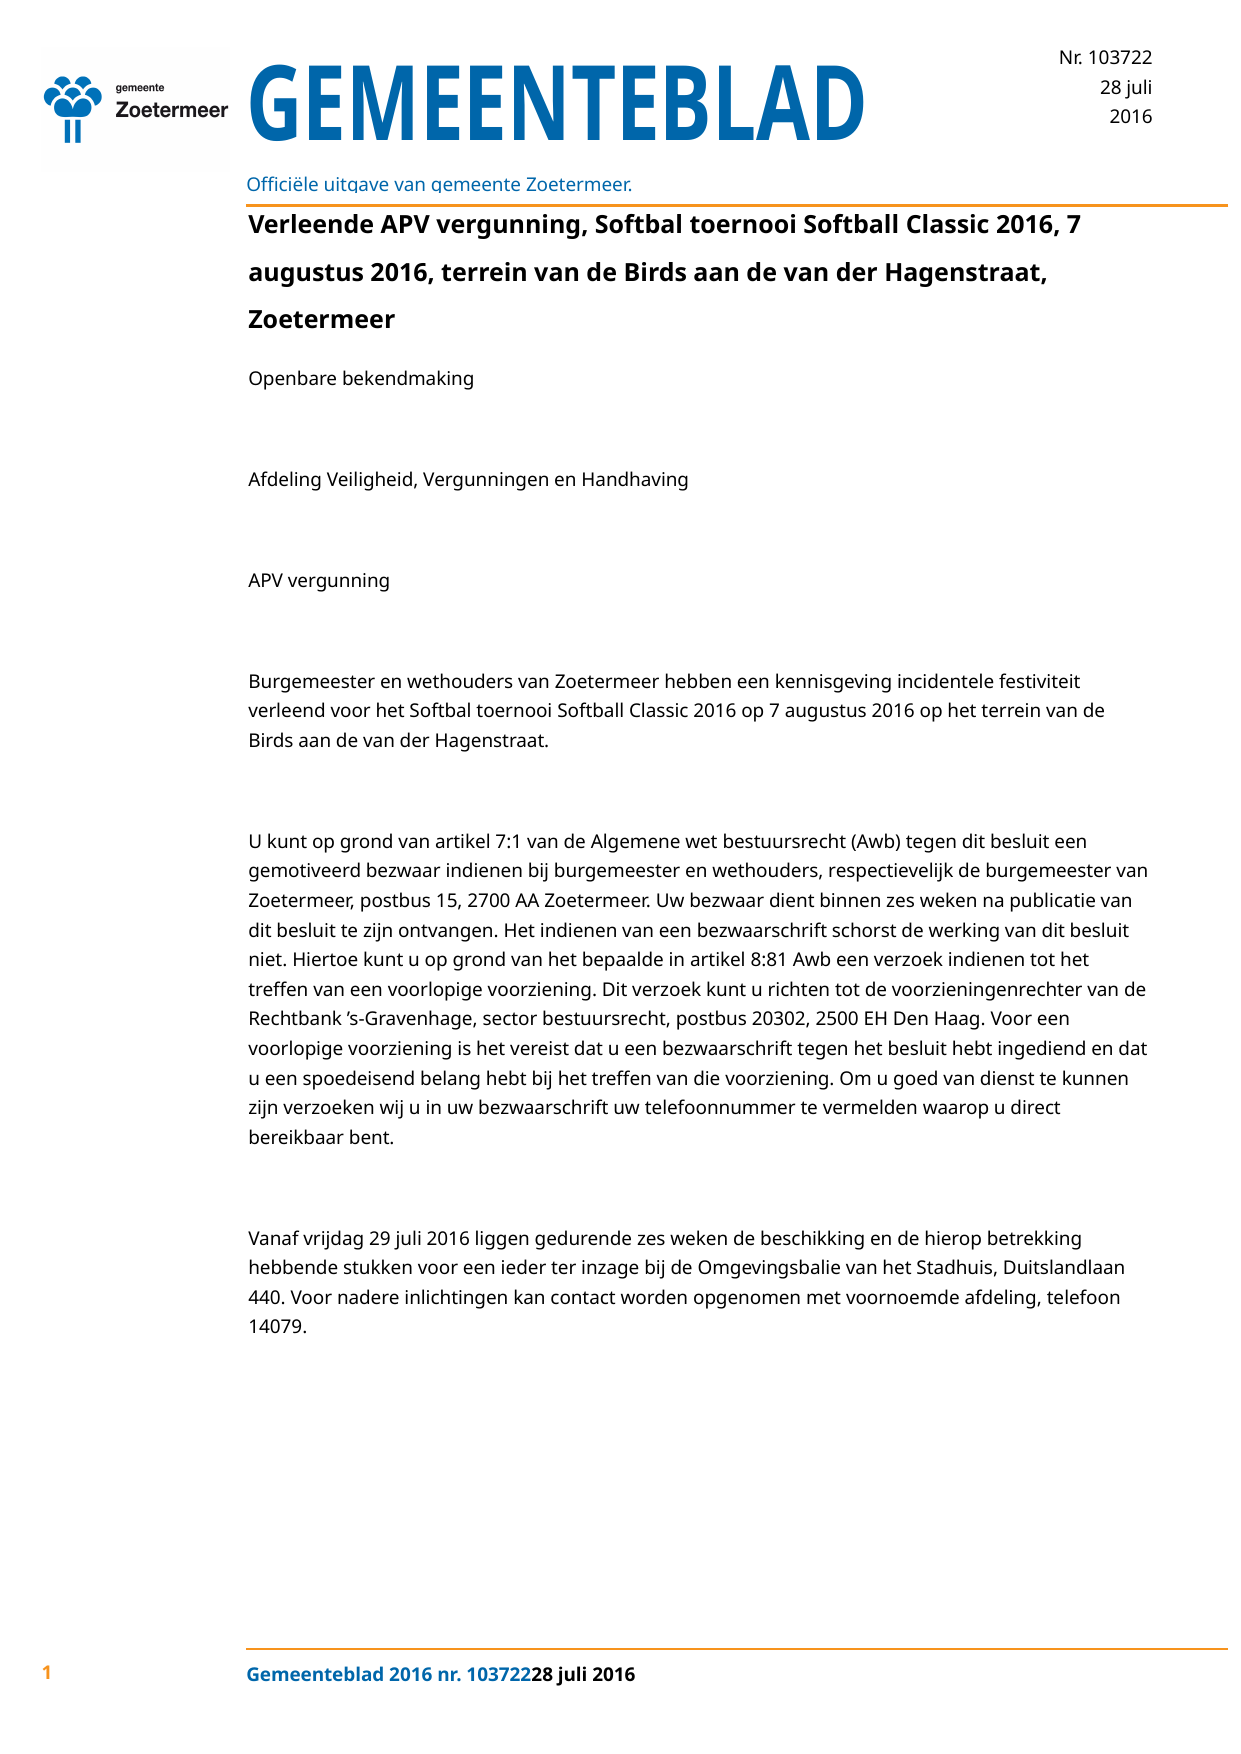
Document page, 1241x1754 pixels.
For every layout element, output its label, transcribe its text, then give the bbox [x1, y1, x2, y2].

text Verleende APV vergunning, Softbal toernooi Softball Classic 2016, 7 augustus 2016, terrein van de Birds aan de van der Hagenstraat, Zoetermeer [248, 207, 1152, 336]
text APV vergunning [248, 567, 1152, 593]
text Vanaf vrijdag 29 juli 2016 liggen gedurende zes weken de beschikking en de hierop betrekking hebbende stukken voor een ieder ter inzage bij de Omgevingsbalie van het Stadhuis, Duitslandlaan 440. Voor nadere inlichtingen kan contact worden opgenomen met voornoemde afdeling, telefoon 14079. [248, 1225, 1152, 1339]
text Afdeling Veiligheid, Vergunningen en Handhaving [248, 466, 1152, 492]
picture [41, 47, 231, 172]
text Openbare bekendmaking [248, 366, 1152, 391]
text U kunt op grond van artikel 7:1 van de Algemene wet bestuursrecht (Awb) tegen dit besluit een gemotiveerd bezwaar indienen bij burgemeester en wethouders, respectievelijk de burgemeester van Zoetermeer, postbus 15, 2700 AA Zoetermeer. Uw bezwaar dient binnen zes weken na publicatie van dit besluit te zijn ontvangen. Het indienen van een bezwaarschrift schorst de werking van dit besluit niet. Hiertoe kunt u op grond van het bepaalde in artikel 8:81 Awb een verzoek indienen tot het treffen van een voorlopige voorziening. Dit verzoek kunt u richten tot de voorzieningenrechter van de Rechtbank ’s-Gravenhage, sector bestuursrecht, postbus 20302, 2500 EH Den Haag. Voor een voorlopige voorziening is het vereist dat u een bezwaarschrift tegen het besluit hebt ingediend en dat u een spoedeisend belang hebt bij het treffen van die voorziening. Om u goed van dienst te kunnen zijn verzoeken wij u in uw bezwaarschrift uw telefoonnummer te vermelden waarop u direct bereikbaar bent. [248, 828, 1152, 1149]
text Burgemeester en wethouders van Zoetermeer hebben een kennisgeving incidentele festiviteit verleend voor het Softbal toernooi Softball Classic 2016 op 7 augustus 2016 op het terrein van de Birds aan de van der Hagenstraat. [248, 668, 1152, 753]
